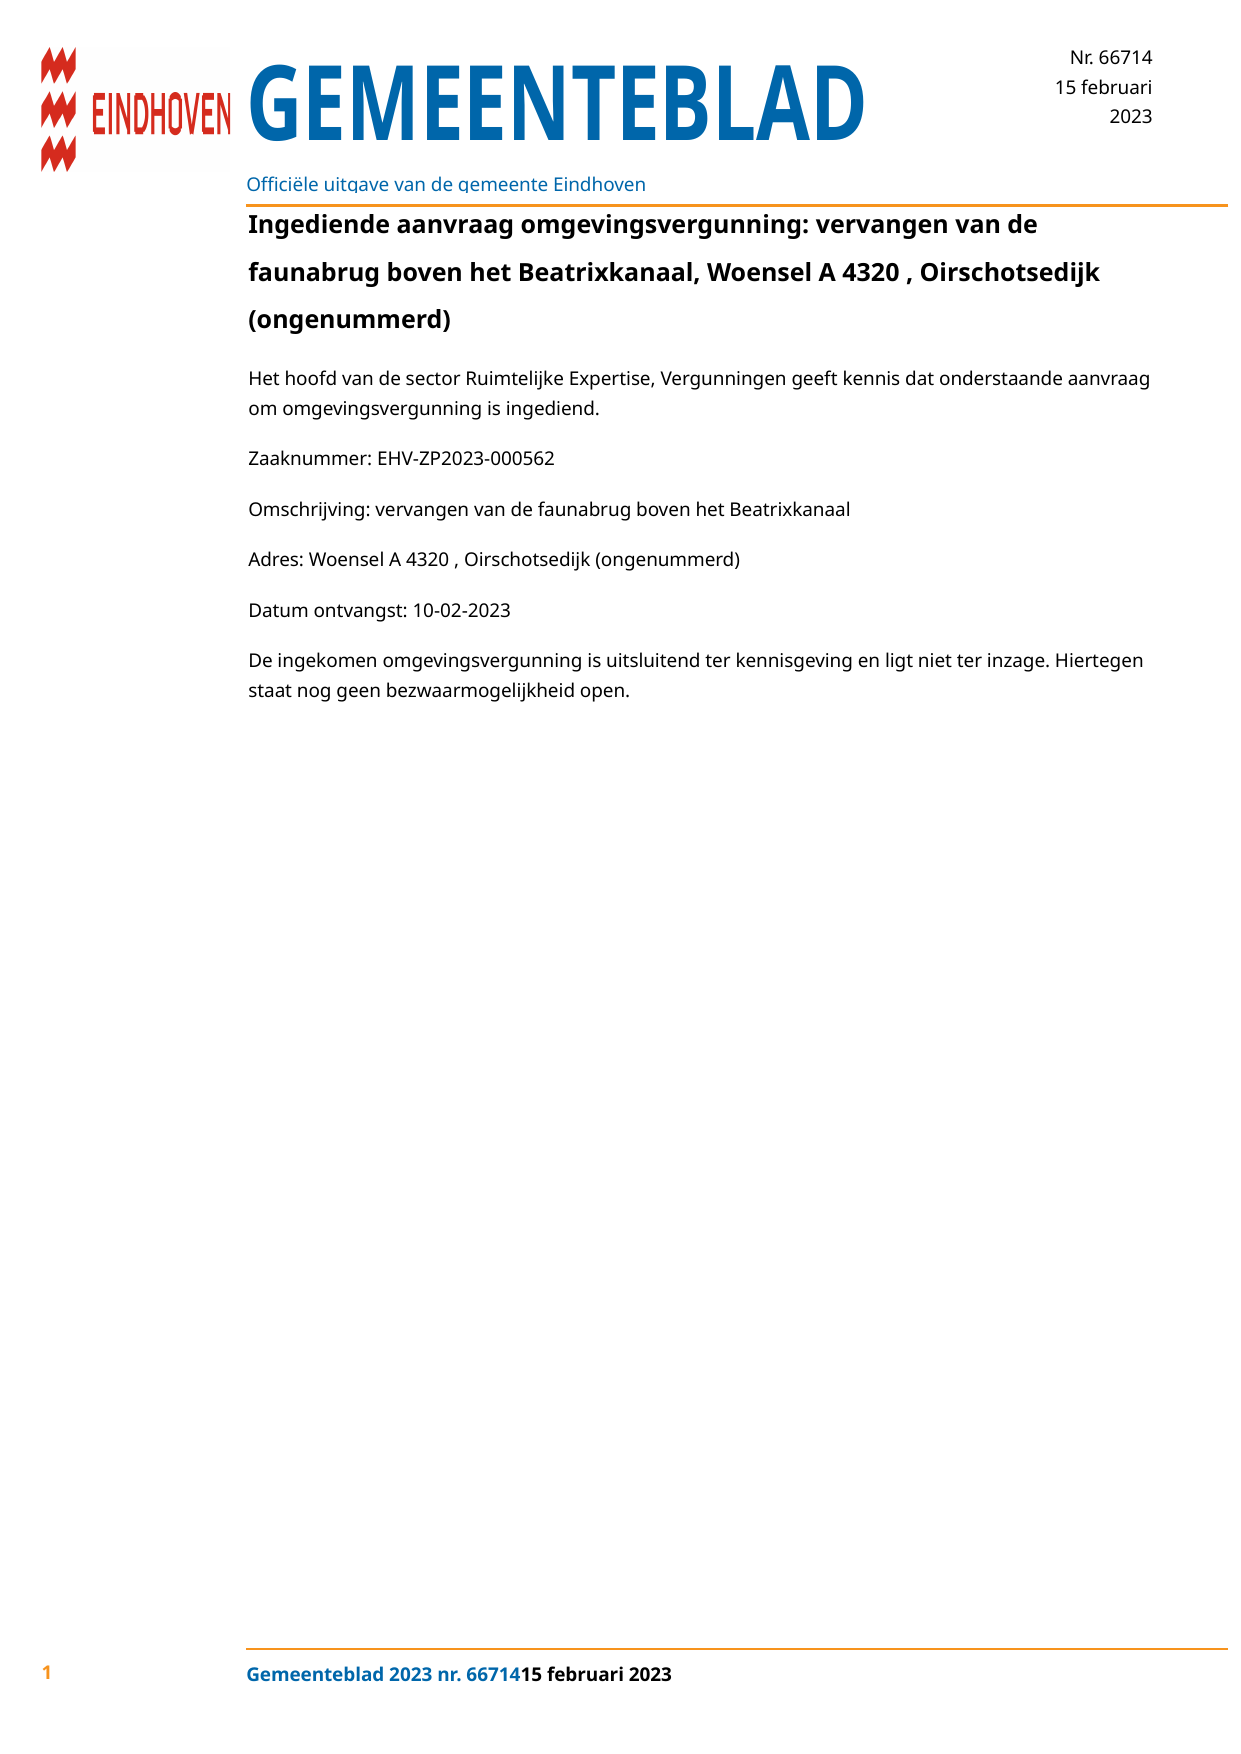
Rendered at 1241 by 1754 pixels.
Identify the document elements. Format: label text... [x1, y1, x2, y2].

text Zaaknummer: EHV-ZP2023-000562 [248, 446, 1152, 471]
text Adres: Woensel A 4320 , Oirschotsedijk (ongenummerd) [248, 546, 1152, 572]
picture [41, 47, 231, 172]
text Het hoofd van de sector Ruimtelijke Expertise, Vergunningen geeft kennis dat onderstaande aanvraag om omgevingsvergunning is ingediend. [248, 366, 1152, 421]
text Datum ontvangst: 10-02-2023 [248, 597, 1152, 622]
text Omschrijving: vervangen van de faunabrug boven het Beatrixkanaal [248, 496, 1152, 522]
text De ingekomen omgevingsvergunning is uitsluitend ter kennisgeving en ligt niet ter inzage. Hiertegen staat nog geen bezwaarmogelijkheid open. [248, 647, 1152, 702]
text Ingediende aanvraag omgevingsvergunning: vervangen van de faunabrug boven het Beatrixkanaal, Woensel A 4320 , Oirschotsedijk (ongenummerd) [248, 207, 1152, 336]
